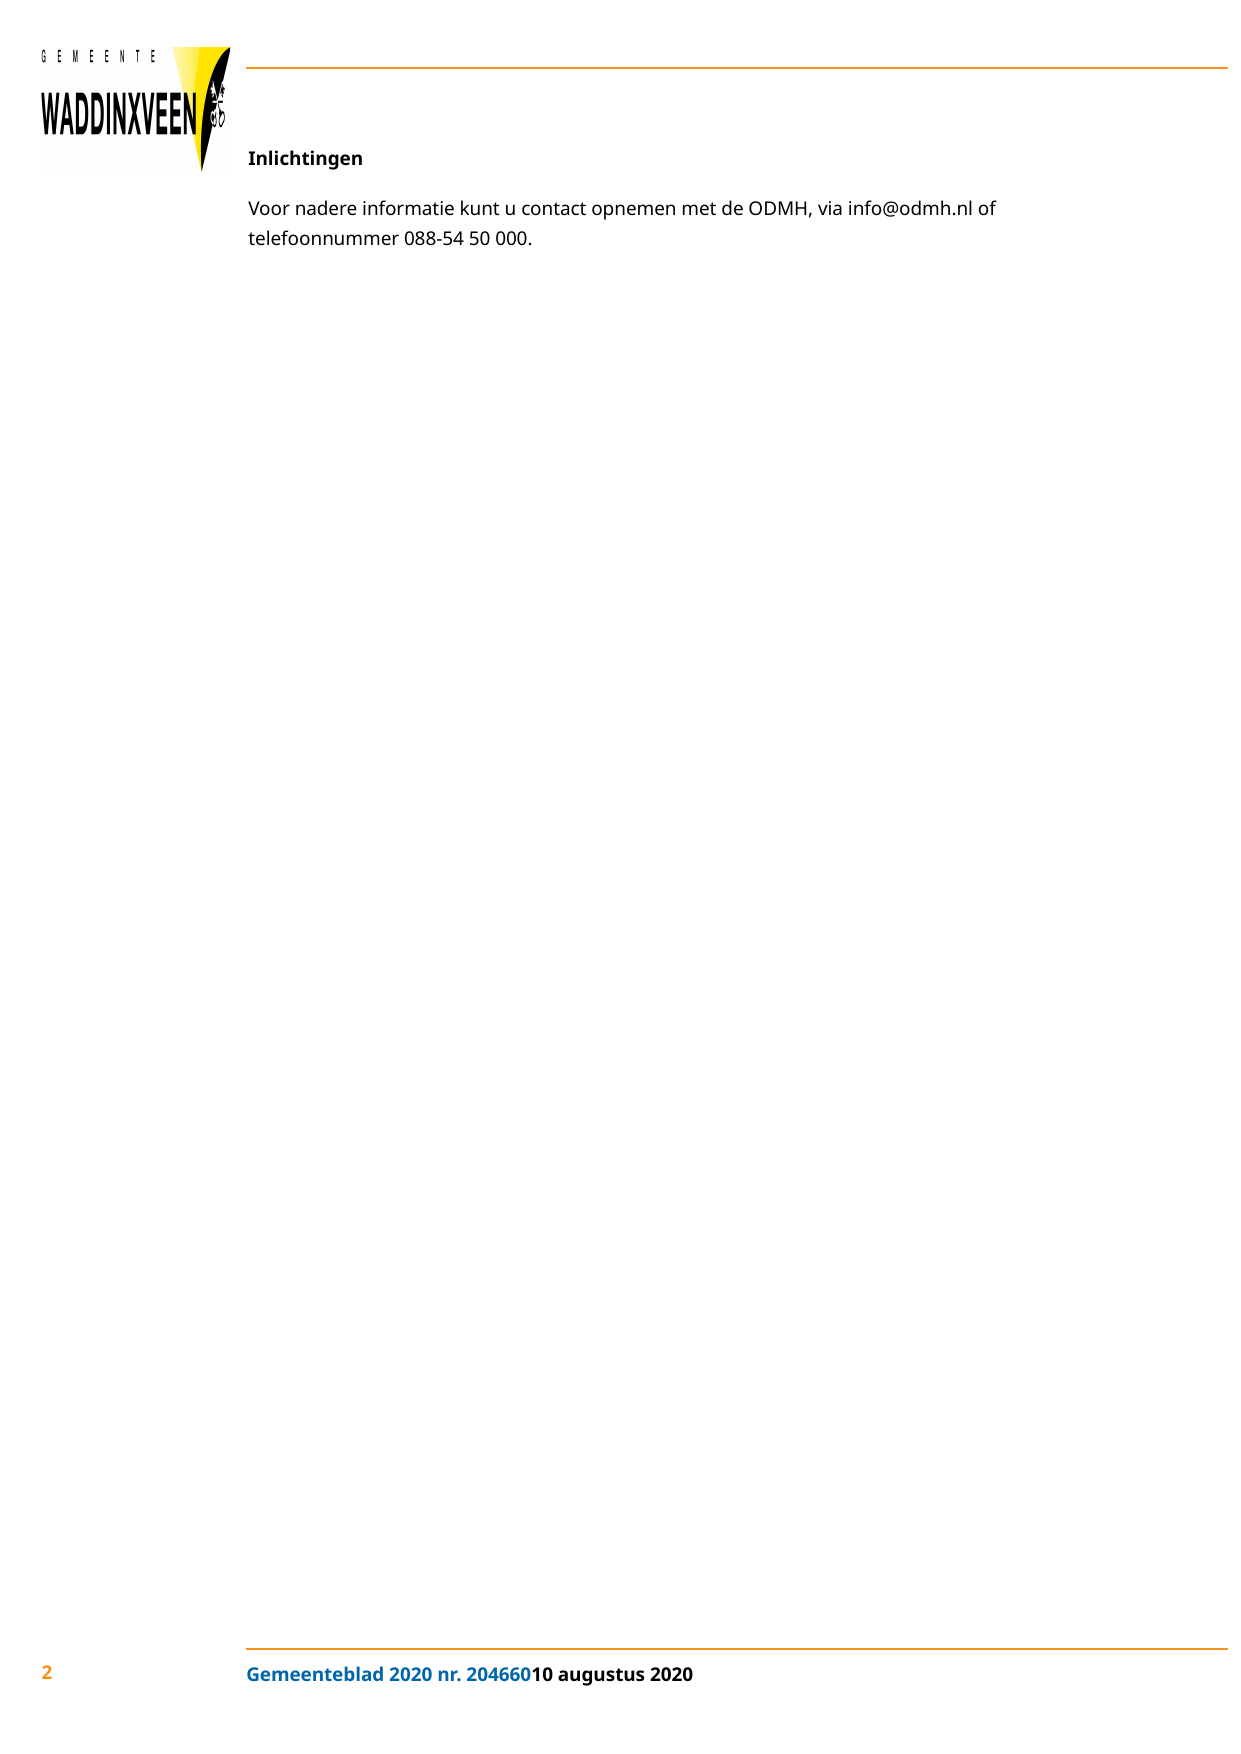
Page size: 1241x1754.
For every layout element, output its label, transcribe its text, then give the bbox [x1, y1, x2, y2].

picture [41, 47, 231, 172]
text Inlichtingen [248, 145, 1152, 171]
text Voor nadere informatie kunt u contact opnemen met de ODMH, via info@odmh.nl of telefoonnummer 088-54 50 000. [248, 196, 1152, 251]
